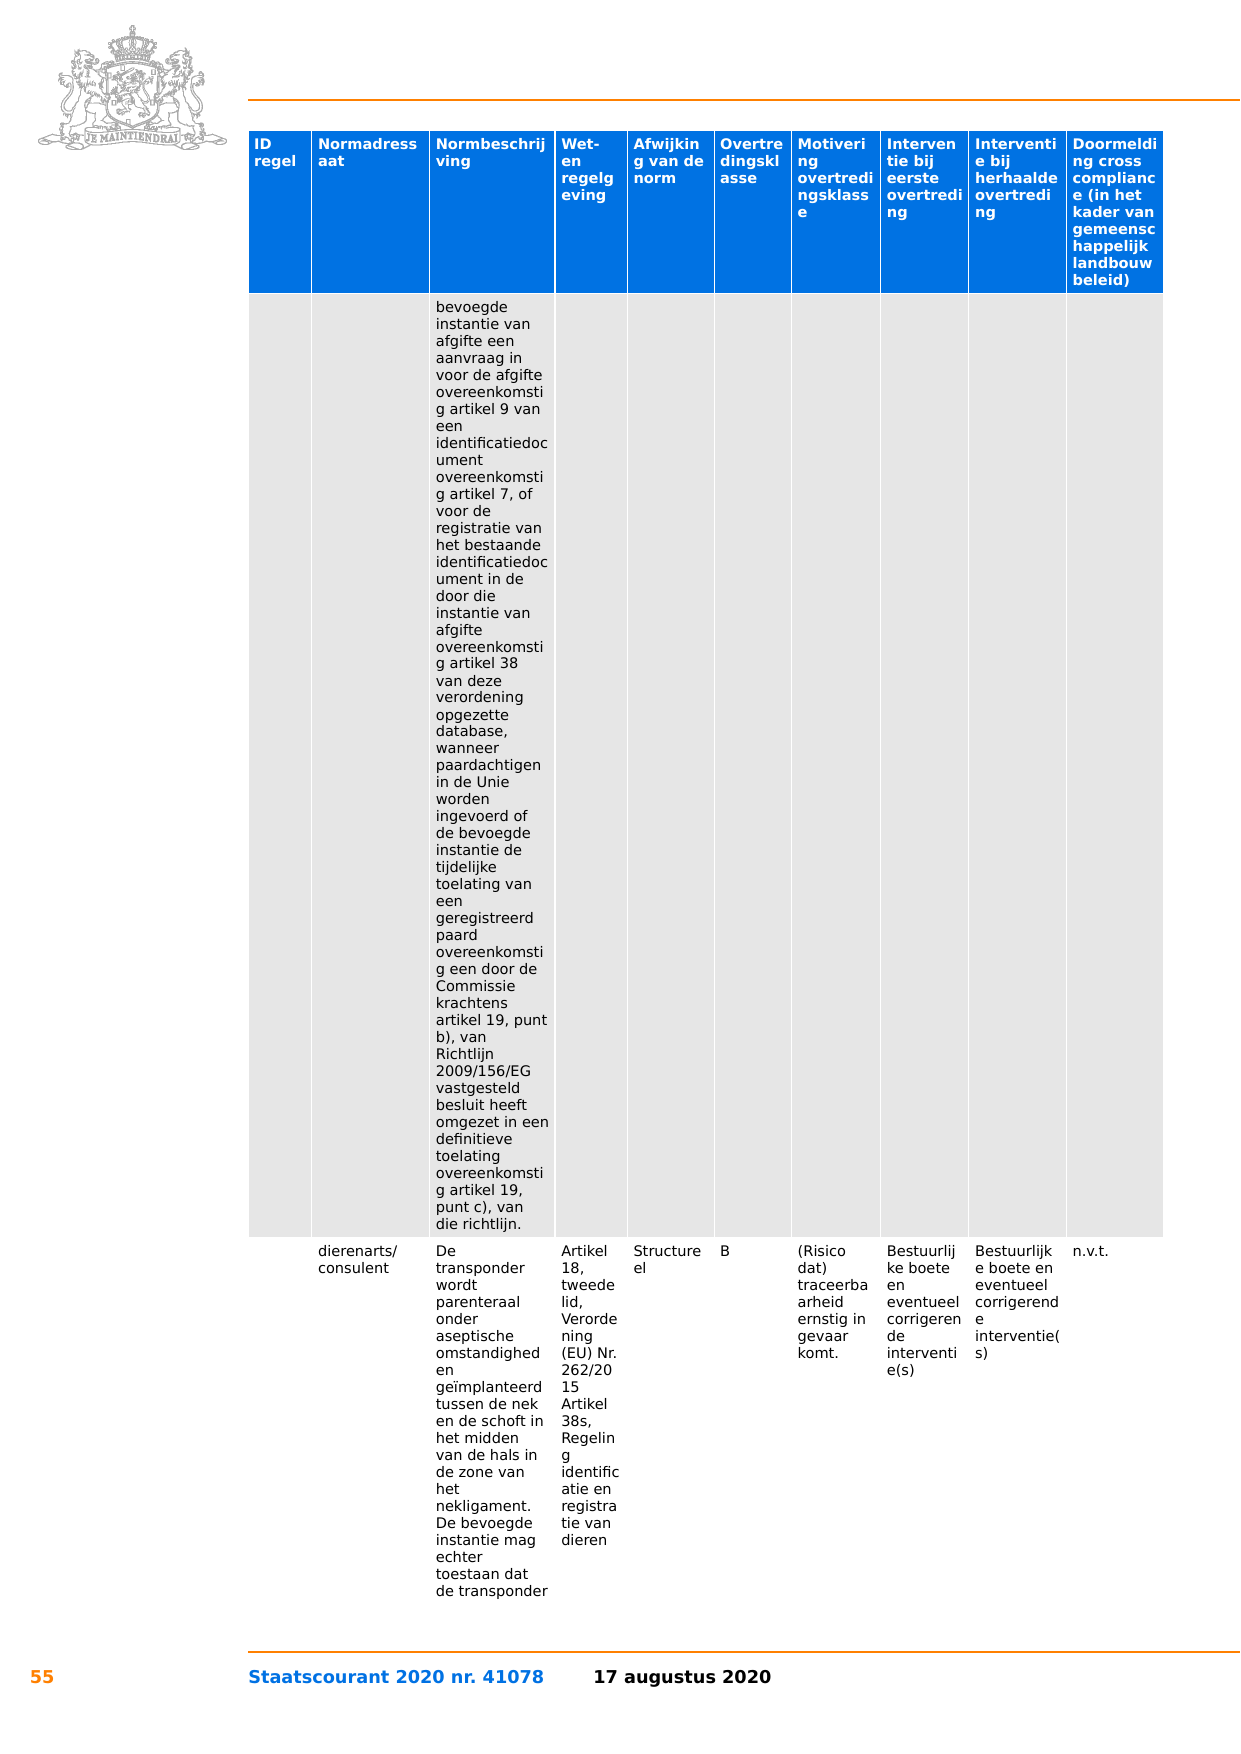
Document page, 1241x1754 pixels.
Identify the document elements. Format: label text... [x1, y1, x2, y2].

table_header Motivering overtredingsklasse [792, 131, 880, 293]
table_cell [628, 294, 714, 1237]
table_header Wet- en regelgeving [556, 131, 627, 293]
table_header Normbeschrijving [430, 131, 554, 293]
table_header Normadressaat [312, 131, 429, 293]
table_cell Structureel [628, 1239, 714, 1604]
table_cell [969, 294, 1066, 1237]
table_cell De transponder wordt parenteraal onder aseptische omstandigheden geïmplanteerd tussen de nek en de schoft in het midden van de hals in de zone van het nekligament. De bevoegde instantie mag echter toestaan dat de transponder [430, 1239, 554, 1604]
table_header Interventie bij herhaalde overtreding [969, 131, 1066, 293]
table_cell [1067, 294, 1163, 1237]
table_cell [881, 294, 968, 1237]
table_header Doormelding cross compliance (in het kader van gemeenschappelijk landbouwbeleid) [1067, 131, 1163, 293]
table_cell [556, 294, 627, 1237]
table_header ID regel [249, 131, 311, 293]
table_cell (Risico dat) traceerbaarheid ernstig in gevaar komt. [792, 1239, 880, 1604]
picture [38, 25, 227, 150]
table_cell Bestuurlijke boete en eventueel corrigerende interventie(s) [969, 1239, 1066, 1604]
table_cell Bestuurlijke boete en eventueel corrigerende interventie(s) [881, 1239, 968, 1604]
table_header Overtredingsklasse [715, 131, 791, 293]
table_cell [792, 294, 880, 1237]
table_cell B [715, 1239, 791, 1604]
table_cell Artikel 18, tweede lid, Verordening (EU) Nr. 262/2015 Artikel 38s, Regeling identificatie en registratie van dieren [556, 1239, 627, 1604]
table_cell [715, 294, 791, 1237]
table_cell n.v.t. [1067, 1239, 1163, 1604]
table_cell bevoegde instantie van afgifte een aanvraag in voor de afgifte overeenkomstig artikel 9 van een identificatiedocument overeenkomstig artikel 7, of voor de registratie van het bestaande identificatiedocument in de door die instantie van afgifte overeenkomstig artikel 38 van deze verordening opgezette database, wanneer paardachtigen in de Unie worden ingevoerd of de bevoegde instantie de tijdelijke toelating van een geregistreerd paard overeenkomstig een door de Commissie krachtens artikel 19, punt b), van Richtlijn 2009/156/EG vastgesteld besluit heeft omgezet in een definitieve toelating overeenkomstig artikel 19, punt c), van die richtlijn. [430, 294, 554, 1237]
table_cell dierenarts/ consulent [312, 1239, 429, 1604]
table_cell [249, 1239, 311, 1604]
table_header Interventie bij eerste overtreding [881, 131, 968, 293]
table_cell [249, 294, 311, 1237]
table_header Afwijking van de norm [628, 131, 714, 293]
table_cell [312, 294, 429, 1237]
